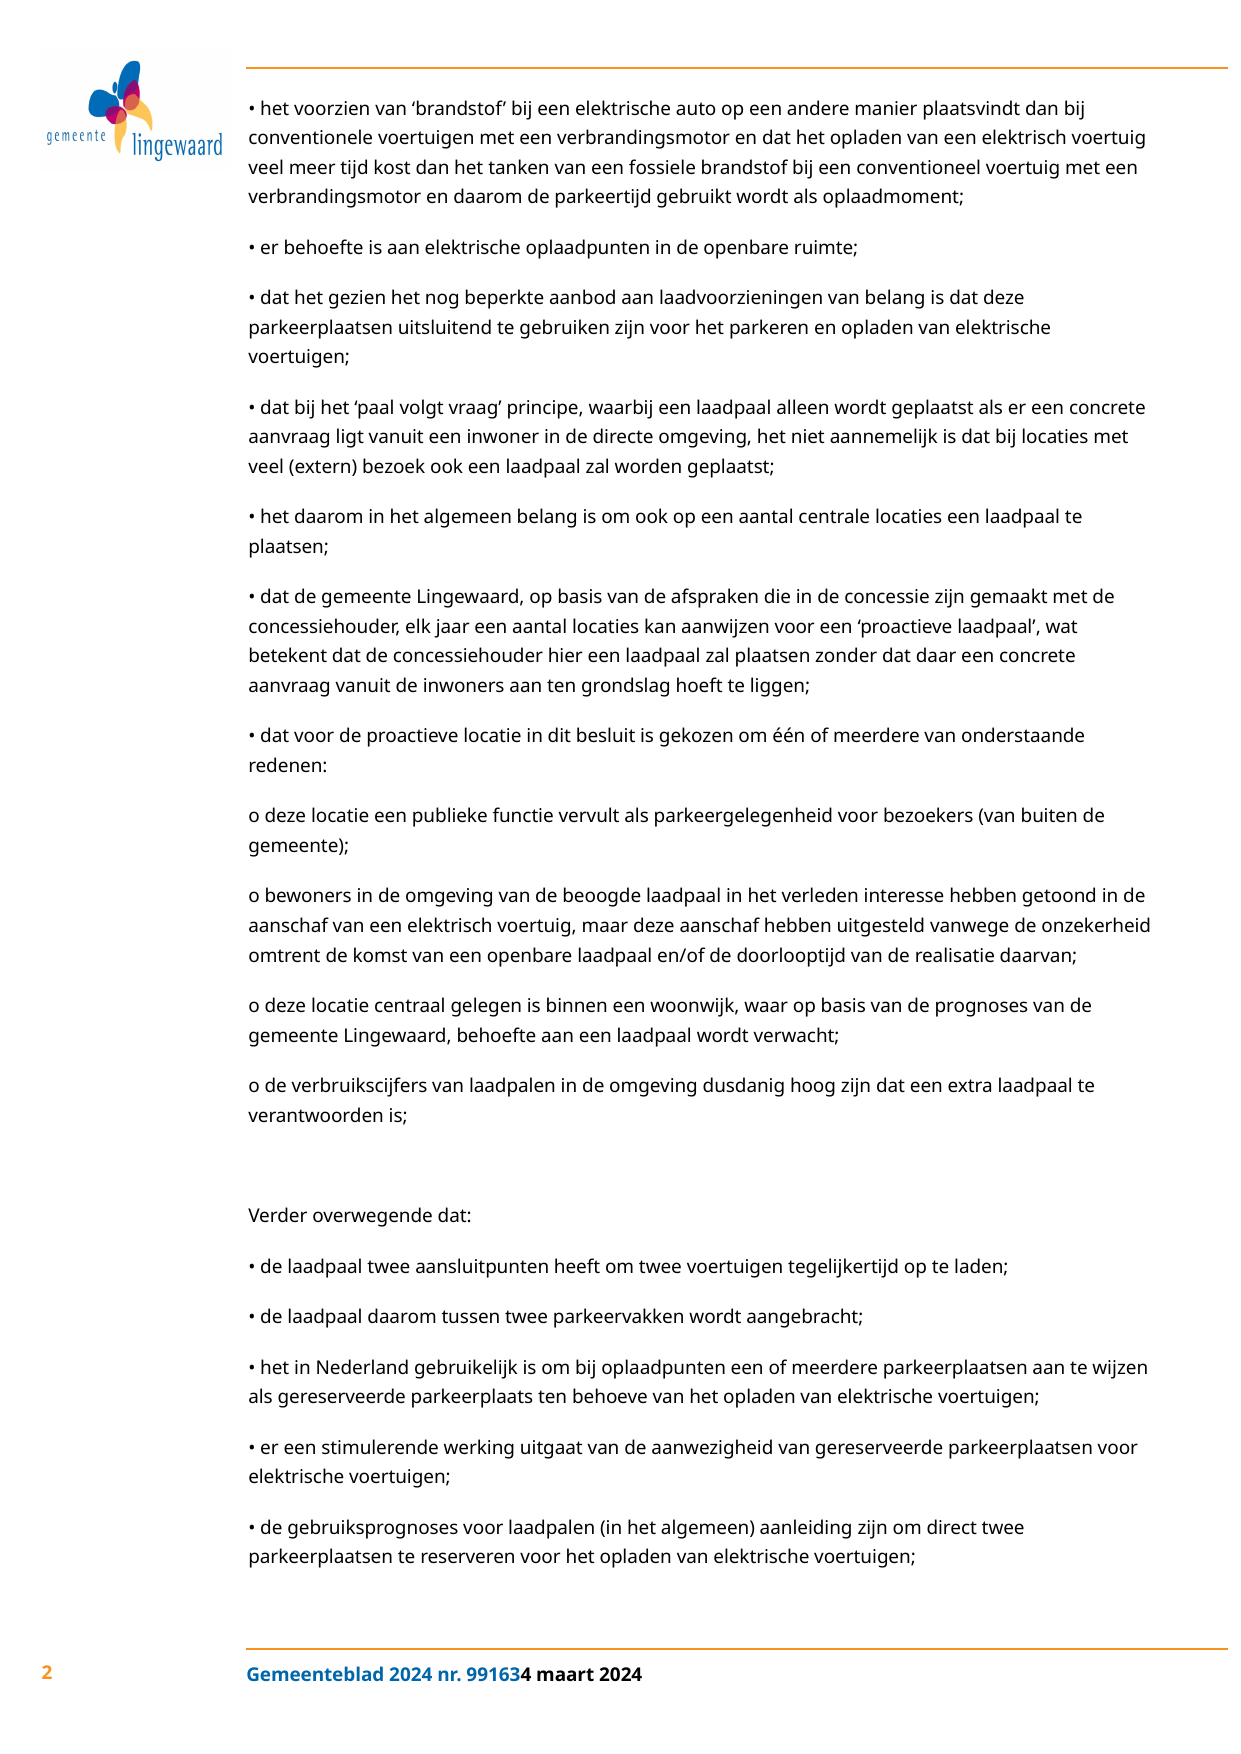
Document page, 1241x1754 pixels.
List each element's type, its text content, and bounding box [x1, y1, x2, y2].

text o deze locatie een publieke functie vervult als parkeergelegenheid voor bezoekers (van buiten de gemeente); [248, 803, 1152, 858]
text o bewoners in de omgeving van de beoogde laadpaal in het verleden interesse hebben getoond in de aanschaf van een elektrisch voertuig, maar deze aanschaf hebben uitgesteld vanwege de onzekerheid omtrent de komst van een openbare laadpaal en/of de doorlooptijd van de realisatie daarvan; [248, 883, 1152, 968]
text • het in Nederland gebruikelijk is om bij oplaadpunten een of meerdere parkeerplaatsen aan te wijzen als gereserveerde parkeerplaats ten behoeve van het opladen van elektrische voertuigen; [248, 1354, 1152, 1409]
text • er een stimulerende werking uitgaat van de aanwezigheid van gereserveerde parkeerplaatsen voor elektrische voertuigen; [248, 1434, 1152, 1489]
text • dat het gezien het nog beperkte aanbod aan laadvoorzieningen van belang is dat deze parkeerplaatsen uitsluitend te gebruiken zijn voor het parkeren en opladen van elektrische voertuigen; [248, 284, 1152, 369]
text o deze locatie centraal gelegen is binnen een woonwijk, waar op basis van de prognoses van de gemeente Lingewaard, behoefte aan een laadpaal wordt verwacht; [248, 992, 1152, 1048]
text • het voorzien van ‘brandstof’ bij een elektrische auto op een andere manier plaatsvindt dan bij conventionele voertuigen met een verbrandingsmotor en dat het opladen van een elektrisch voertuig veel meer tijd kost dan het tanken van een fossiele brandstof bij een conventioneel voertuig met een verbrandingsmotor en daarom de parkeertijd gebruikt wordt als oplaadmoment; [248, 95, 1152, 209]
text Verder overwegende dat: [248, 1203, 1152, 1228]
text • de laadpaal daarom tussen twee parkeervakken wordt aangebracht; [248, 1303, 1152, 1329]
picture [41, 47, 231, 172]
text • het daarom in het algemeen belang is om ook op een aantal centrale locaties een laadpaal te plaatsen; [248, 503, 1152, 559]
text • er behoefte is aan elektrische oplaadpunten in de openbare ruimte; [248, 234, 1152, 260]
text • dat bij het ‘paal volgt vraag’ principe, waarbij een laadpaal alleen wordt geplaatst als er een concrete aanvraag ligt vanuit een inwoner in de directe omgeving, het niet aannemelijk is dat bij locaties met veel (extern) bezoek ook een laadpaal zal worden geplaatst; [248, 394, 1152, 479]
text • de gebruiksprognoses voor laadpalen (in het algemeen) aanleiding zijn om direct twee parkeerplaatsen te reserveren voor het opladen van elektrische voertuigen; [248, 1514, 1152, 1569]
text • dat de gemeente Lingewaard, op basis van de afspraken die in de concessie zijn gemaakt met de concessiehouder, elk jaar een aantal locaties kan aanwijzen voor een ‘proactieve laadpaal’, wat betekent dat de concessiehouder hier een laadpaal zal plaatsen zonder dat daar een concrete aanvraag vanuit de inwoners aan ten grondslag hoeft te liggen; [248, 583, 1152, 698]
text o de verbruikscijfers van laadpalen in de omgeving dusdanig hoog zijn dat een extra laadpaal te verantwoorden is; [248, 1072, 1152, 1128]
text • dat voor de proactieve locatie in dit besluit is gekozen om één of meerdere van onderstaande redenen: [248, 723, 1152, 778]
text • de laadpaal twee aansluitpunten heeft om twee voertuigen tegelijkertijd op te laden; [248, 1253, 1152, 1279]
